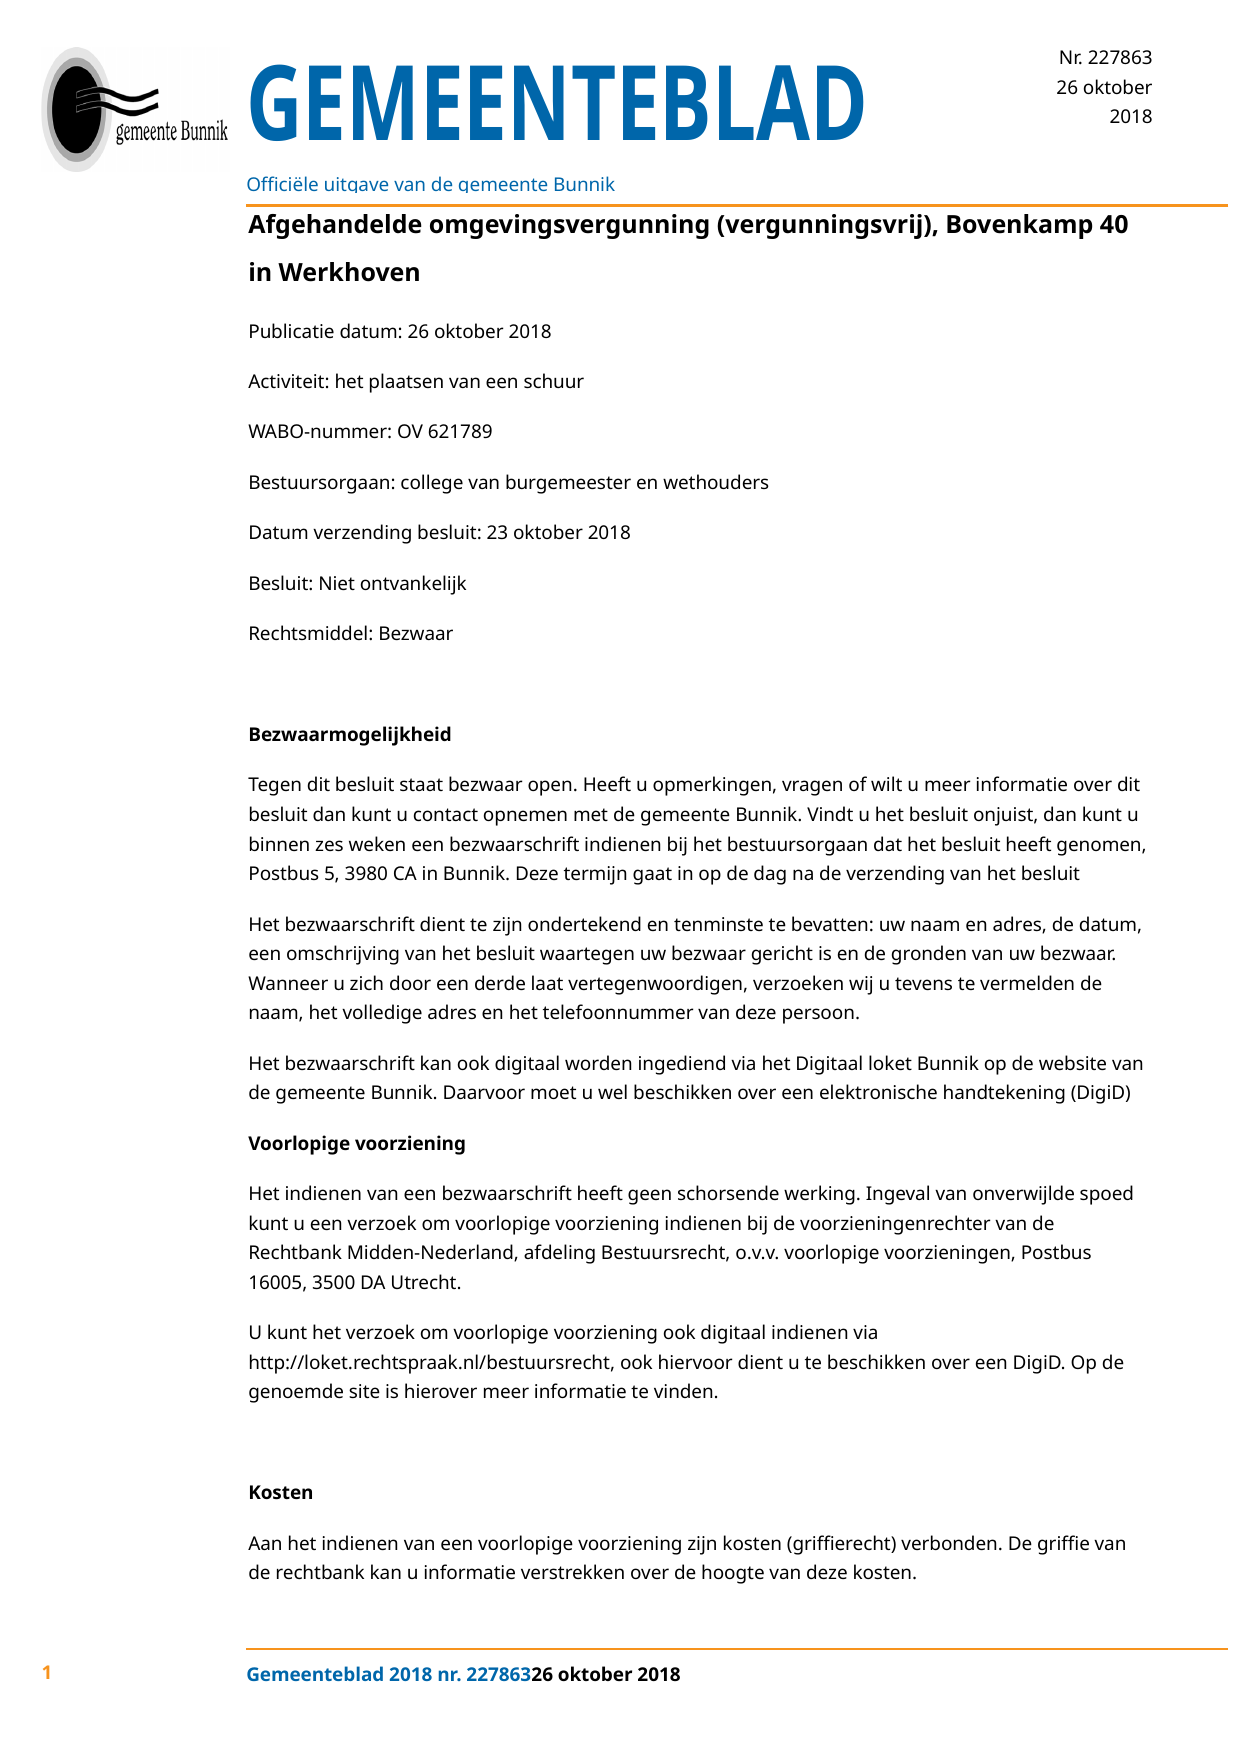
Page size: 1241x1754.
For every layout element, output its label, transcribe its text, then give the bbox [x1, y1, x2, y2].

text Publicatie datum: 26 oktober 2018 [248, 318, 1152, 344]
text Voorlopige voorziening [248, 1130, 1152, 1156]
text Besluit: Niet ontvankelijk [248, 570, 1152, 596]
text Rechtsmiddel: Bezwaar [248, 620, 1152, 646]
text Aan het indienen van een voorlopige voorziening zijn kosten (griffierecht) verbonden. De griffie van de rechtbank kan u informatie verstrekken over de hoogte van deze kosten. [248, 1530, 1152, 1585]
text U kunt het verzoek om voorlopige voorziening ook digitaal indienen via http://loket.rechtspraak.nl/bestuursrecht, ook hiervoor dient u te beschikken over een DigiD. Op de genoemde site is hierover meer informatie te vinden. [248, 1319, 1152, 1404]
picture [41, 47, 231, 172]
text WABO-nummer: OV 621789 [248, 419, 1152, 444]
text Het indienen van een bezwaarschrift heeft geen schorsende werking. Ingeval van onverwijlde spoed kunt u een verzoek om voorlopige voorziening indienen bij de voorzieningenrechter van de Rechtbank Midden-Nederland, afdeling Bestuursrecht, o.v.v. voorlopige voorzieningen, Postbus 16005, 3500 DA Utrecht. [248, 1180, 1152, 1295]
text Afgehandelde omgevingsvergunning (vergunningsvrij), Bovenkamp 40 in Werkhoven [248, 207, 1152, 288]
text Tegen dit besluit staat bezwaar open. Heeft u opmerkingen, vragen of wilt u meer informatie over dit besluit dan kunt u contact opnemen met de gemeente Bunnik. Vindt u het besluit onjuist, dan kunt u binnen zes weken een bezwaarschrift indienen bij het bestuursorgaan dat het besluit heeft genomen, Postbus 5, 3980 CA in Bunnik. Deze termijn gaat in op de dag na de verzending van het besluit [248, 772, 1152, 886]
text Activiteit: het plaatsen van een schuur [248, 368, 1152, 394]
text Bestuursorgaan: college van burgemeester en wethouders [248, 469, 1152, 495]
text Datum verzending besluit: 23 oktober 2018 [248, 519, 1152, 545]
text Bezwaarmogelijkheid [248, 721, 1152, 747]
text Kosten [248, 1479, 1152, 1505]
text Het bezwaarschrift dient te zijn ondertekend en tenminste te bevatten: uw naam en adres, de datum, een omschrijving van het besluit waartegen uw bezwaar gericht is en de gronden van uw bezwaar. Wanneer u zich door een derde laat vertegenwoordigen, verzoeken wij u tevens te vermelden de naam, het volledige adres en het telefoonnummer van deze persoon. [248, 911, 1152, 1025]
text Het bezwaarschrift kan ook digitaal worden ingediend via het Digitaal loket Bunnik op de website van de gemeente Bunnik. Daarvoor moet u wel beschikken over een elektronische handtekening (DigiD) [248, 1050, 1152, 1105]
